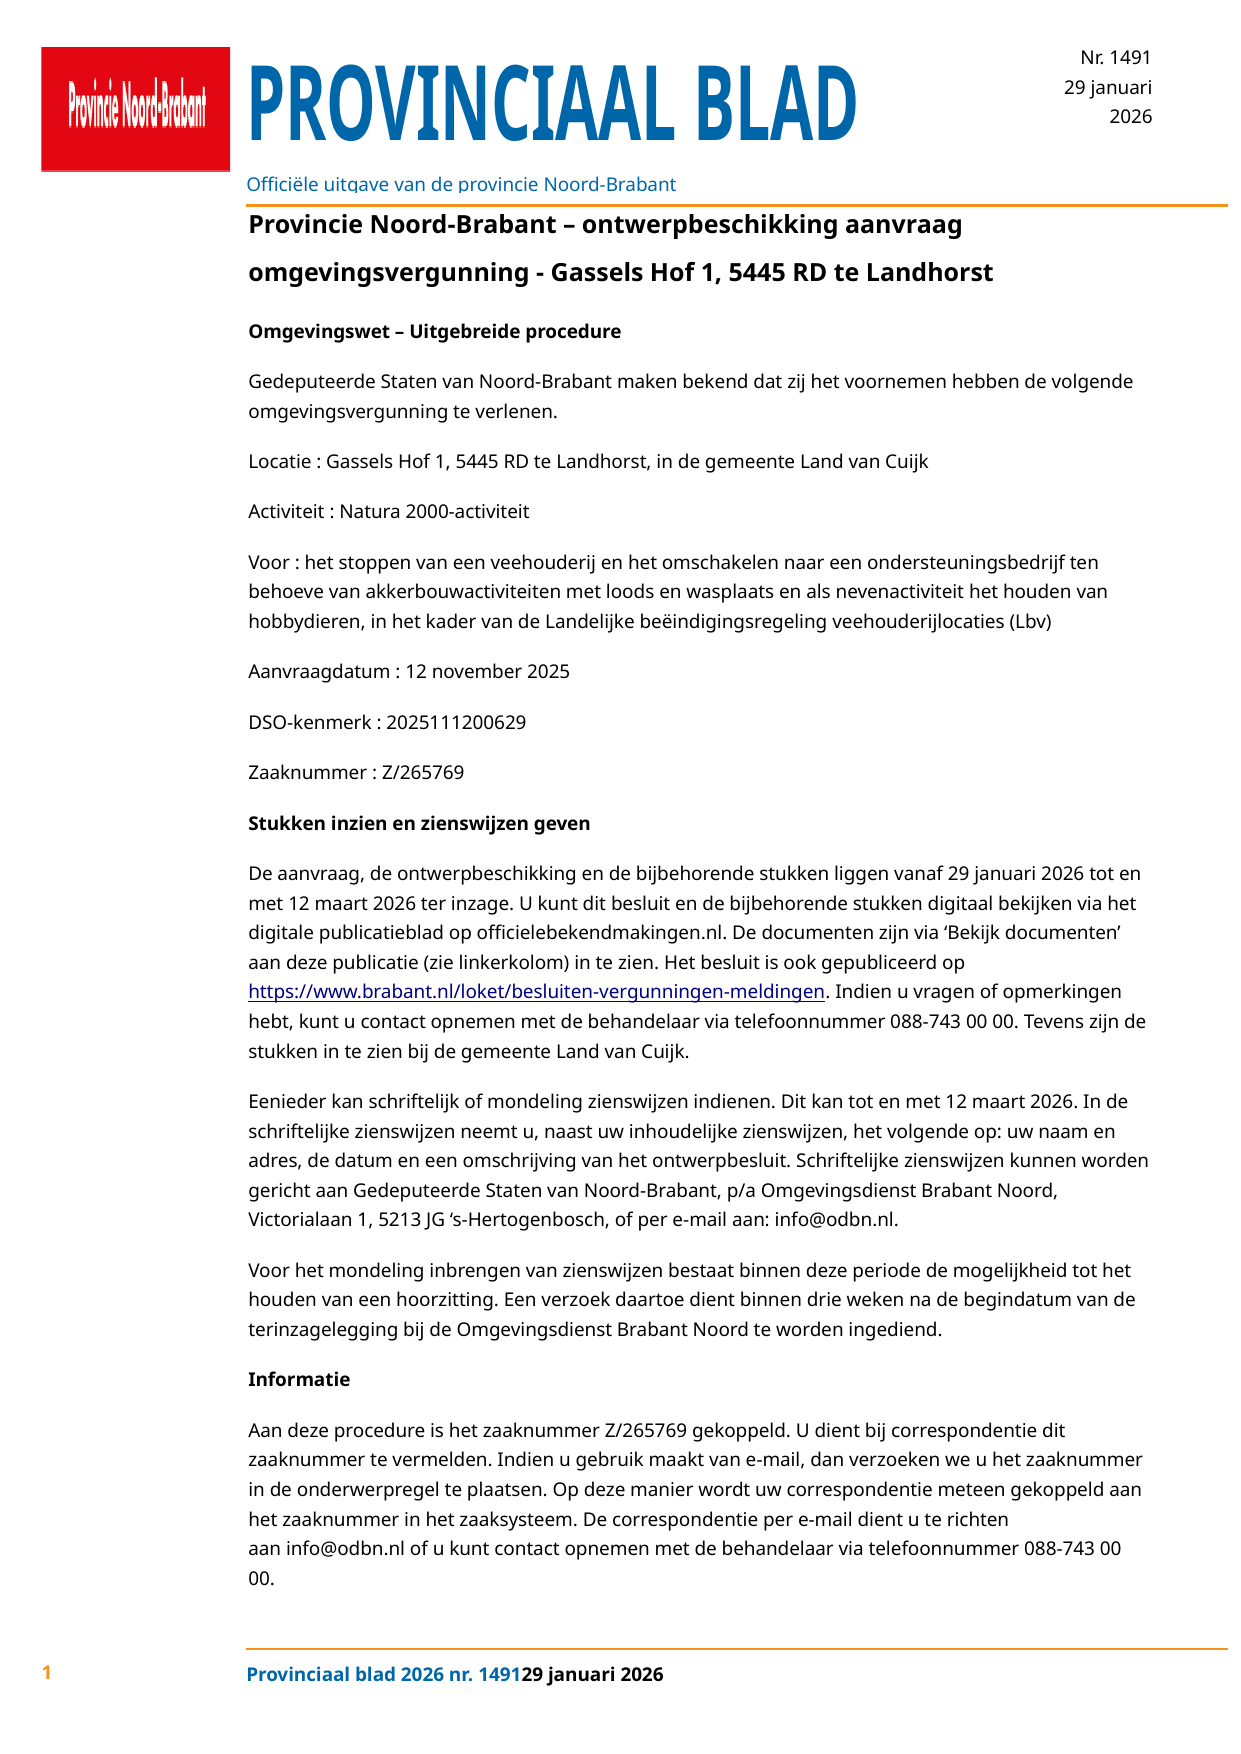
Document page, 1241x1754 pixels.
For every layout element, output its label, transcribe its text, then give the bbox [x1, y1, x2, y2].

text Activiteit : Natura 2000-activiteit [248, 499, 1152, 524]
text Aanvraagdatum : 12 november 2025 [248, 659, 1152, 684]
text Locatie : Gassels Hof 1, 5445 RD te Landhorst, in de gemeente Land van Cuijk [248, 448, 1152, 474]
text Voor het mondeling inbrengen van zienswijzen bestaat binnen deze periode de mogelijkheid tot het houden van een hoorzitting. Een verzoek daartoe dient binnen drie weken na de begindatum van de terinzagelegging bij de Omgevingsdienst Brabant Noord te worden ingediend. [248, 1257, 1152, 1342]
text Zaaknummer : Z/265769 [248, 759, 1152, 785]
text Gedeputeerde Staten van Noord-Brabant maken bekend dat zij het voornemen hebben de volgende omgevingsvergunning te verlenen. [248, 368, 1152, 424]
text Omgevingswet – Uitgebreide procedure [248, 318, 1152, 344]
text Provincie Noord-Brabant – ontwerpbeschikking aanvraag omgevingsvergunning - Gassels Hof 1, 5445 RD te Landhorst [248, 207, 1152, 288]
text DSO-kenmerk : 2025111200629 [248, 709, 1152, 735]
text Stukken inzien en zienswijzen geven [248, 810, 1152, 836]
text Eenieder kan schriftelijk of mondeling zienswijzen indienen. Dit kan tot en met 12 maart 2026. In de schriftelijke zienswijzen neemt u, naast uw inhoudelijke zienswijzen, het volgende op: uw naam en adres, de datum en een omschrijving van het ontwerpbesluit. Schriftelijke zienswijzen kunnen worden gericht aan Gedeputeerde Staten van Noord-Brabant, p/a Omgevingsdienst Brabant Noord, Victorialaan 1, 5213 JG ‘s-Hertogenbosch, of per e-mail aan: info@odbn.nl. [248, 1088, 1152, 1232]
text Voor : het stoppen van een veehouderij en het omschakelen naar een ondersteuningsbedrijf ten behoeve van akkerbouwactiviteiten met loods en wasplaats en als nevenactiviteit het houden van hobbydieren, in het kader van de Landelijke beëindigingsregeling veehouderijlocaties (Lbv) [248, 549, 1152, 634]
text De aanvraag, de ontwerpbeschikking en de bijbehorende stukken liggen vanaf 29 januari 2026 tot en met 12 maart 2026 ter inzage. U kunt dit besluit en de bijbehorende stukken digitaal bekijken via het digitale publicatieblad op officielebekendmakingen.nl. De documenten zijn via ‘Bekijk documenten’ aan deze publicatie (zie linkerkolom) in te zien. Het besluit is ook gepubliceerd op https://www.brabant.nl/loket/besluiten-vergunningen-meldingen. Indien u vragen of opmerkingen hebt, kunt u contact opnemen met de behandelaar via telefoonnummer 088-743 00 00. Tevens zijn de stukken in te zien bij de gemeente Land van Cuijk. [248, 860, 1152, 1064]
text Informatie [248, 1367, 1152, 1392]
text Aan deze procedure is het zaaknummer Z/265769 gekoppeld. U dient bij correspondentie dit zaaknummer te vermelden. Indien u gebruik maakt van e-mail, dan verzoeken we u het zaaknummer in de onderwerpregel te plaatsen. Op deze manier wordt uw correspondentie meteen gekoppeld aan het zaaknummer in het zaaksysteem. De correspondentie per e-mail dient u te richten aan info@odbn.nl of u kunt contact opnemen met de behandelaar via telefoonnummer 088-743 00 00. [248, 1417, 1152, 1591]
picture [41, 47, 231, 172]
